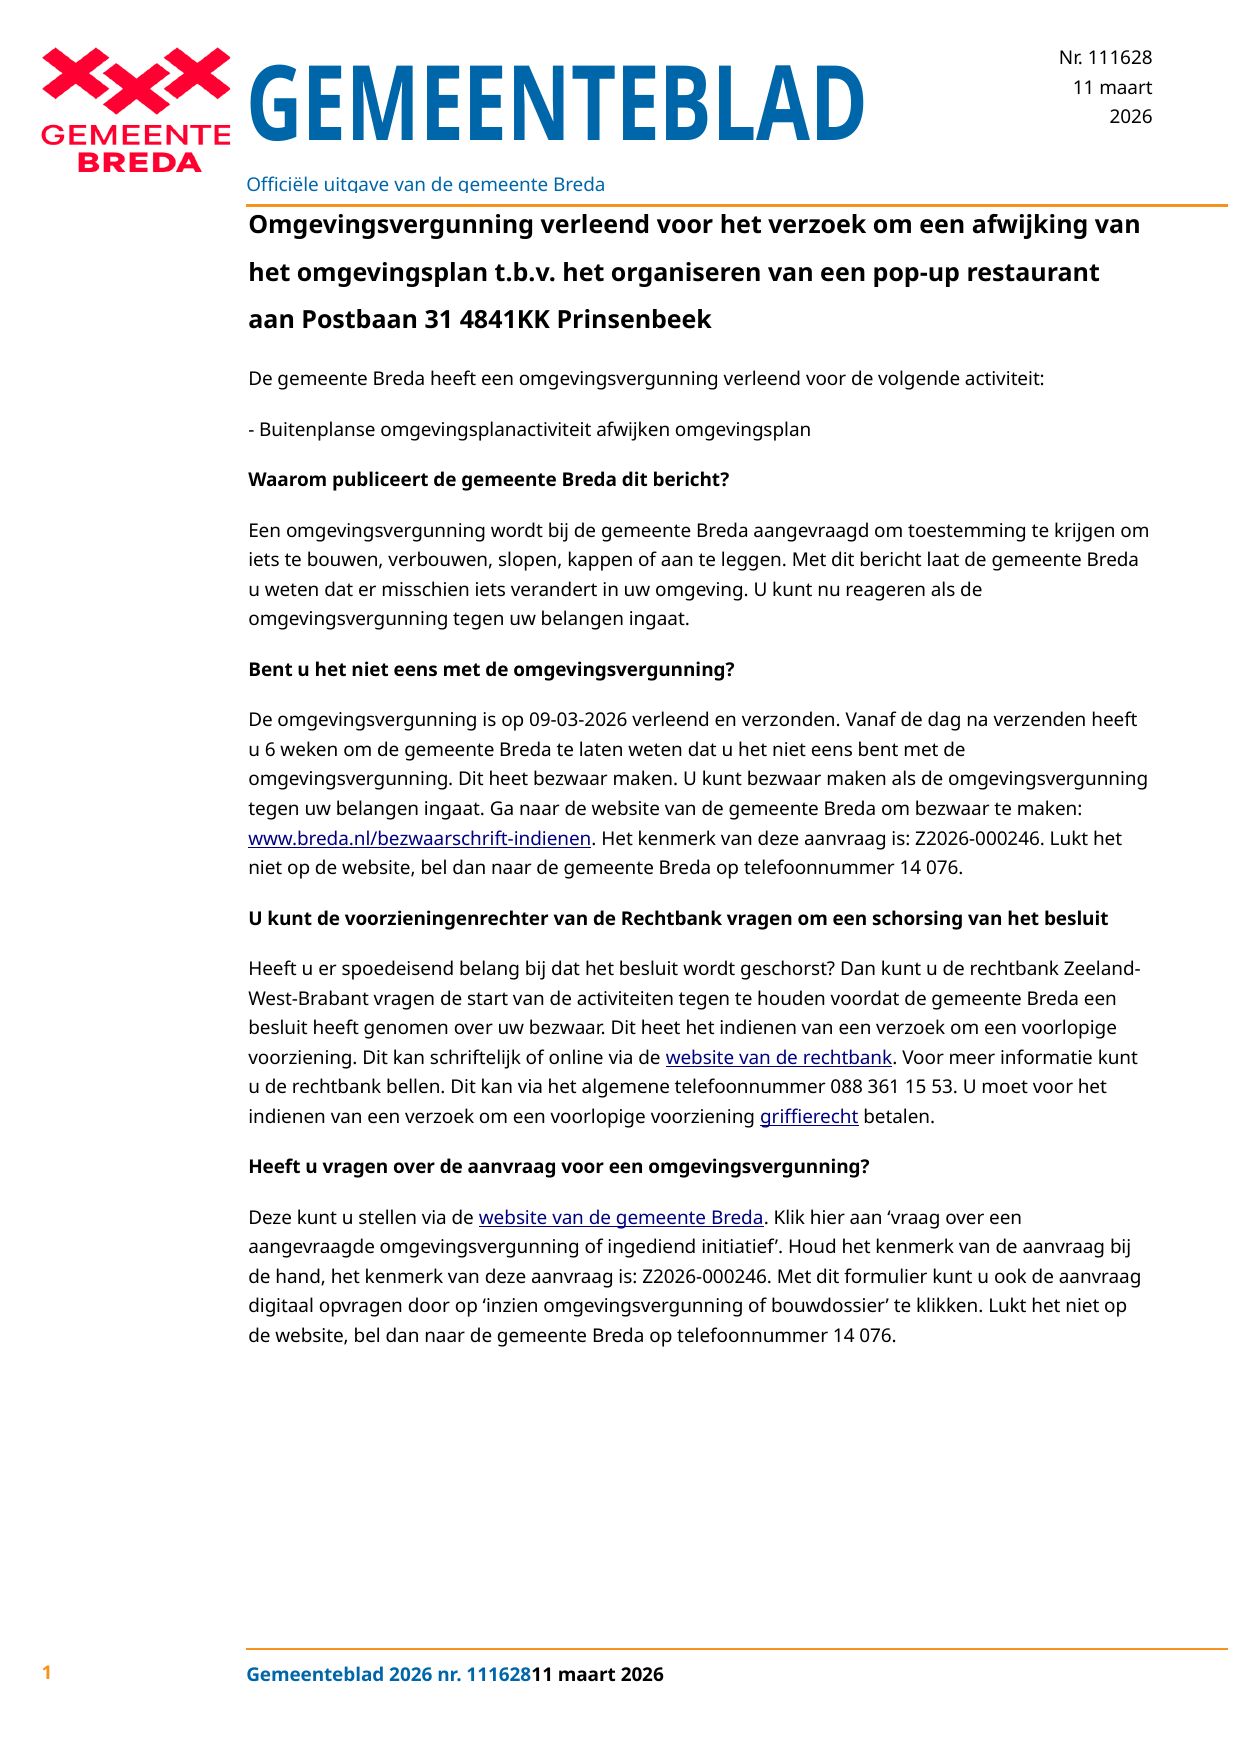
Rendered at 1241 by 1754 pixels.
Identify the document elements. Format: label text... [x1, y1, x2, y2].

text Deze kunt u stellen via de website van de gemeente Breda. Klik hier aan ‘vraag over een aangevraagde omgevingsvergunning of ingediend initiatief’. Houd het kenmerk van de aanvraag bij de hand, het kenmerk van deze aanvraag is: Z2026-000246. Met dit formulier kunt u ook de aanvraag digitaal opvragen door op ‘inzien omgevingsvergunning of bouwdossier’ te klikken. Lukt het niet op de website, bel dan naar de gemeente Breda op telefoonnummer 14 076. [248, 1204, 1152, 1348]
text De omgevingsvergunning is op 09-03-2026 verleend en verzonden. Vanaf de dag na verzenden heeft u 6 weken om de gemeente Breda te laten weten dat u het niet eens bent met de omgevingsvergunning. Dit heet bezwaar maken. U kunt bezwaar maken als de omgevingsvergunning tegen uw belangen ingaat. Ga naar de website van de gemeente Breda om bezwaar te maken: www.breda.nl/bezwaarschrift-indienen. Het kenmerk van deze aanvraag is: Z2026-000246. Lukt het niet op de website, bel dan naar de gemeente Breda op telefoonnummer 14 076. [248, 706, 1152, 880]
text De gemeente Breda heeft een omgevingsvergunning verleend voor de volgende activiteit: [248, 366, 1152, 391]
text Heeft u vragen over de aanvraag voor een omgevingsvergunning? [248, 1153, 1152, 1179]
text Heeft u er spoedeisend belang bij dat het besluit wordt geschorst? Dan kunt u de rechtbank Zeeland-West-Brabant vragen de start van de activiteiten tegen te houden voordat de gemeente Breda een besluit heeft genomen over uw bezwaar. Dit heet het indienen van een verzoek om een voorlopige voorziening. Dit kan schriftelijk of online via de website van de rechtbank. Voor meer informatie kunt u de rechtbank bellen. Dit kan via het algemene telefoonnummer 088 361 15 53. U moet voor het indienen van een verzoek om een voorlopige voorziening griffierecht betalen. [248, 955, 1152, 1129]
text U kunt de voorzieningenrechter van de Rechtbank vragen om een schorsing van het besluit [248, 905, 1152, 930]
text - Buitenplanse omgevingsplanactiviteit afwijken omgevingsplan [248, 416, 1152, 442]
text Bent u het niet eens met de omgevingsvergunning? [248, 656, 1152, 682]
text Een omgevingsvergunning wordt bij de gemeente Breda aangevraagd om toestemming te krijgen om iets te bouwen, verbouwen, slopen, kappen of aan te leggen. Met dit bericht laat de gemeente Breda u weten dat er misschien iets verandert in uw omgeving. U kunt nu reageren als de omgevingsvergunning tegen uw belangen ingaat. [248, 517, 1152, 631]
text Omgevingsvergunning verleend voor het verzoek om een afwijking van het omgevingsplan t.b.v. het organiseren van een pop-up restaurant aan Postbaan 31 4841KK Prinsenbeek [248, 207, 1152, 336]
picture [41, 47, 231, 172]
text Waarom publiceert de gemeente Breda dit bericht? [248, 466, 1152, 492]
